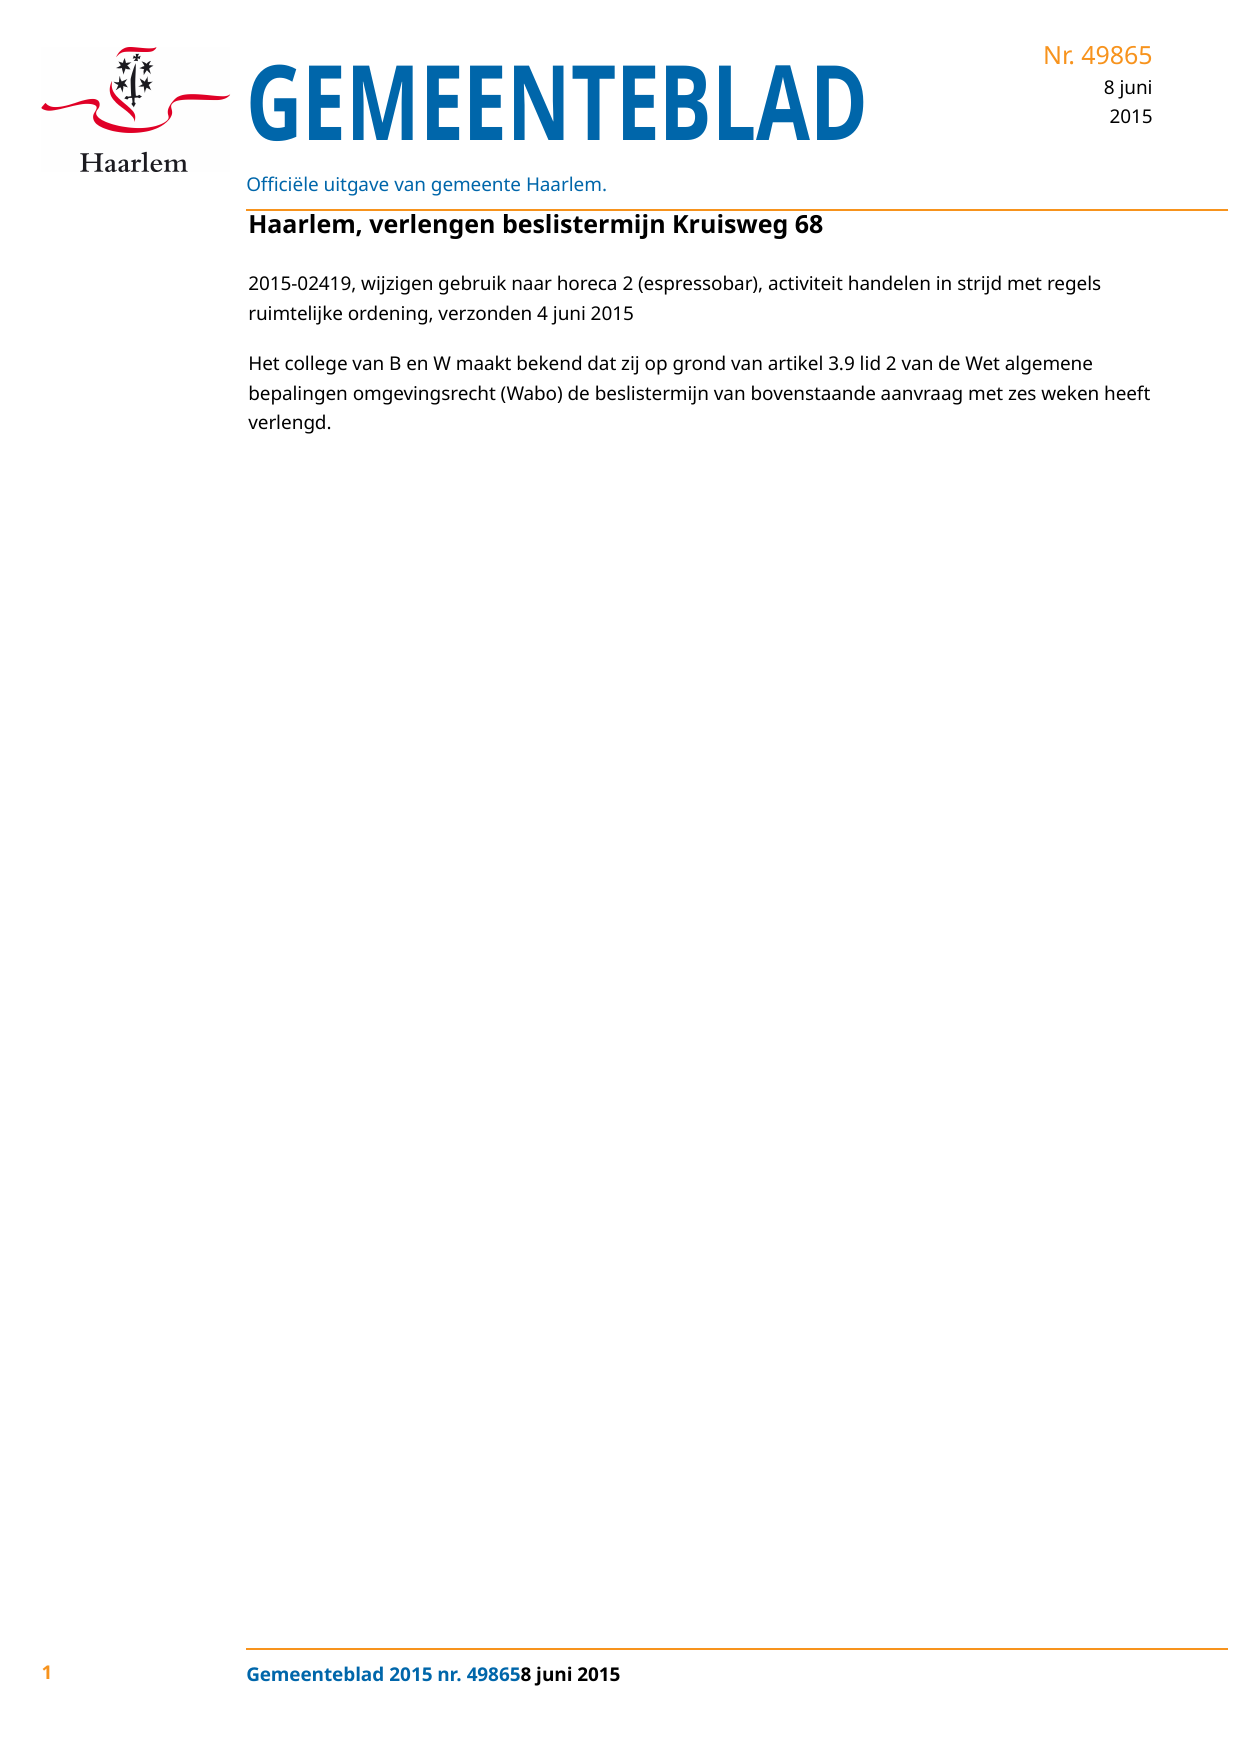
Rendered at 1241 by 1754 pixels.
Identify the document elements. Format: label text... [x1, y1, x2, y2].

text 2015-02419, wijzigen gebruik naar horeca 2 (espressobar), activiteit handelen in strijd met regels ruimtelijke ordening, verzonden 4 juni 2015 [248, 270, 1152, 326]
text Haarlem, verlengen beslistermijn Kruisweg 68 [248, 211, 1152, 241]
text Het college van B en W maakt bekend dat zij op grond van artikel 3.9 lid 2 van de Wet algemene bepalingen omgevingsrecht (Wabo) de beslistermijn van bovenstaande aanvraag met zes weken heeft verlengd. [248, 350, 1152, 435]
picture [41, 47, 231, 172]
